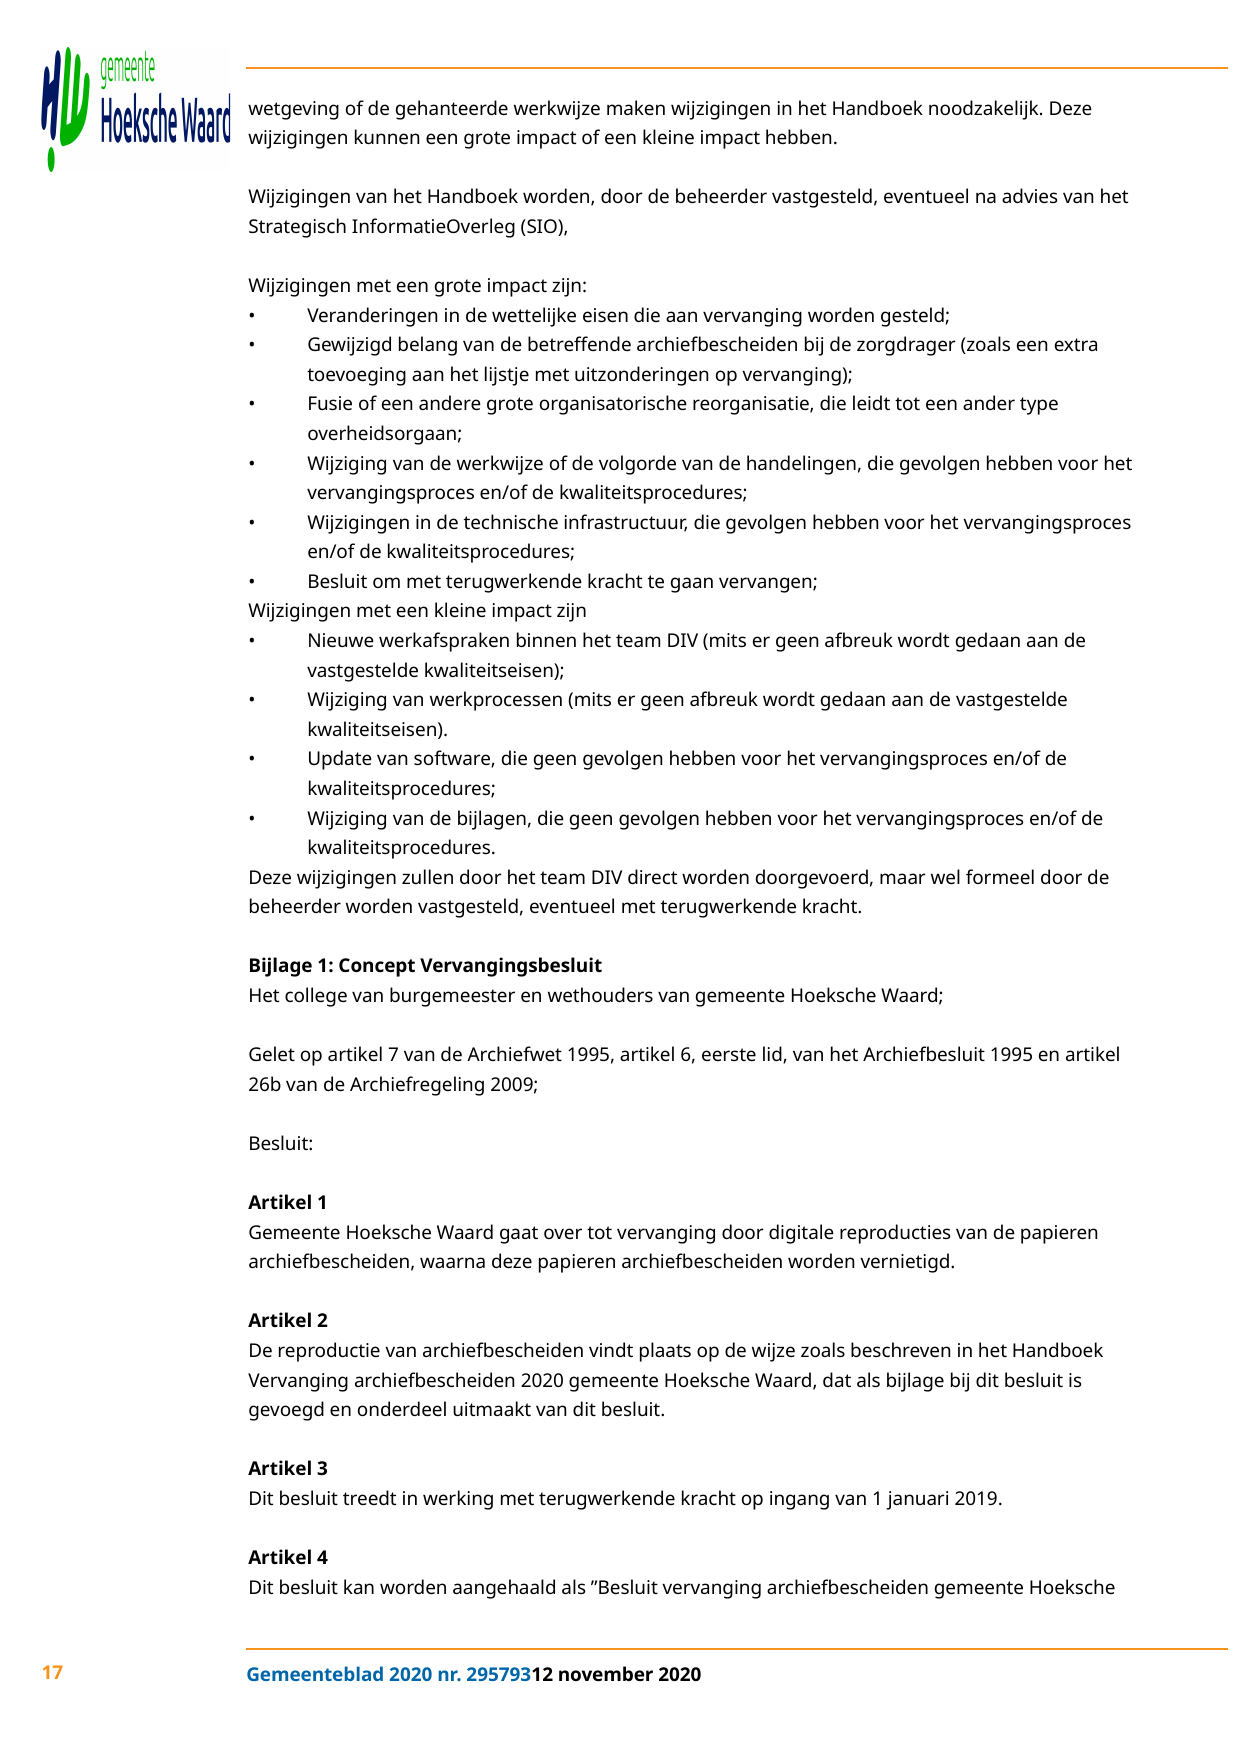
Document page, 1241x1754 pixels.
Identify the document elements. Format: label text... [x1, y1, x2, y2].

text Deze wijzigingen zullen door het team DIV direct worden doorgevoerd, maar wel formeel door de beheerder worden vastgesteld, eventueel met terugwerkende kracht. [248, 864, 1152, 919]
list Wijziging van de bijlagen, die geen gevolgen hebben voor het vervangingsproces en/of de kwaliteitsprocedures. [248, 805, 1152, 860]
text Het college van burgemeester en wethouders van gemeente Hoeksche Waard; [248, 982, 1152, 1008]
picture [41, 47, 231, 172]
text De reproductie van archiefbescheiden vindt plaats op de wijze zoals beschreven in het Handboek Vervanging archiefbescheiden 2020 gemeente Hoeksche Waard, dat als bijlage bij dit besluit is gevoegd en onderdeel uitmaakt van dit besluit. [248, 1337, 1152, 1422]
text wetgeving of de gehanteerde werkwijze maken wijzigingen in het Handboek noodzakelijk. Deze wijzigingen kunnen een grote impact of een kleine impact hebben. [248, 95, 1152, 150]
list Wijziging van de werkwijze of de volgorde van de handelingen, die gevolgen hebben voor het vervangingsproces en/of de kwaliteitsprocedures; [248, 450, 1152, 505]
text Gemeente Hoeksche Waard gaat over tot vervanging door digitale reproducties van de papieren archiefbescheiden, waarna deze papieren archiefbescheiden worden vernietigd. [248, 1219, 1152, 1274]
list Wijzigingen in de technische infrastructuur, die gevolgen hebben voor het vervangingsproces en/of de kwaliteitsprocedures; [248, 509, 1152, 564]
list Update van software, die geen gevolgen hebben voor het vervangingsproces en/of de kwaliteitsprocedures; [248, 746, 1152, 801]
list Nieuwe werkafspraken binnen het team DIV (mits er geen afbreuk wordt gedaan aan de vastgestelde kwaliteitseisen); [248, 627, 1152, 683]
text Wijzigingen met een grote impact zijn: [248, 272, 1152, 298]
text Artikel 4 [248, 1544, 1152, 1570]
list Wijziging van werkprocessen (mits er geen afbreuk wordt gedaan aan de vastgestelde kwaliteitseisen). [248, 686, 1152, 742]
list Fusie of een andere grote organisatorische reorganisatie, die leidt tot een ander type overheidsorgaan; [248, 391, 1152, 446]
text Gelet op artikel 7 van de Archiefwet 1995, artikel 6, eerste lid, van het Archiefbesluit 1995 en artikel 26b van de Archiefregeling 2009; [248, 1041, 1152, 1097]
list Veranderingen in de wettelijke eisen die aan vervanging worden gesteld; [248, 302, 1152, 328]
text Artikel 2 [248, 1308, 1152, 1333]
list Besluit om met terugwerkende kracht te gaan vervangen; [248, 568, 1152, 594]
text Bijlage 1: Concept Vervangingsbesluit [248, 953, 1152, 978]
text Artikel 3 [248, 1456, 1152, 1481]
text Wijzigingen met een kleine impact zijn [248, 598, 1152, 623]
text Wijzigingen van het Handboek worden, door de beheerder vastgesteld, eventueel na advies van het Strategisch InformatieOverleg (SIO), [248, 183, 1152, 239]
text Artikel 1 [248, 1189, 1152, 1215]
text Besluit: [248, 1130, 1152, 1156]
text Dit besluit kan worden aangehaald als ”Besluit vervanging archiefbescheiden gemeente Hoeksche [248, 1574, 1152, 1600]
text Dit besluit treedt in werking met terugwerkende kracht op ingang van 1 januari 2019. [248, 1485, 1152, 1511]
list Gewijzigd belang van de betreffende archiefbescheiden bij de zorgdrager (zoals een extra toevoeging aan het lijstje met uitzonderingen op vervanging); [248, 331, 1152, 387]
